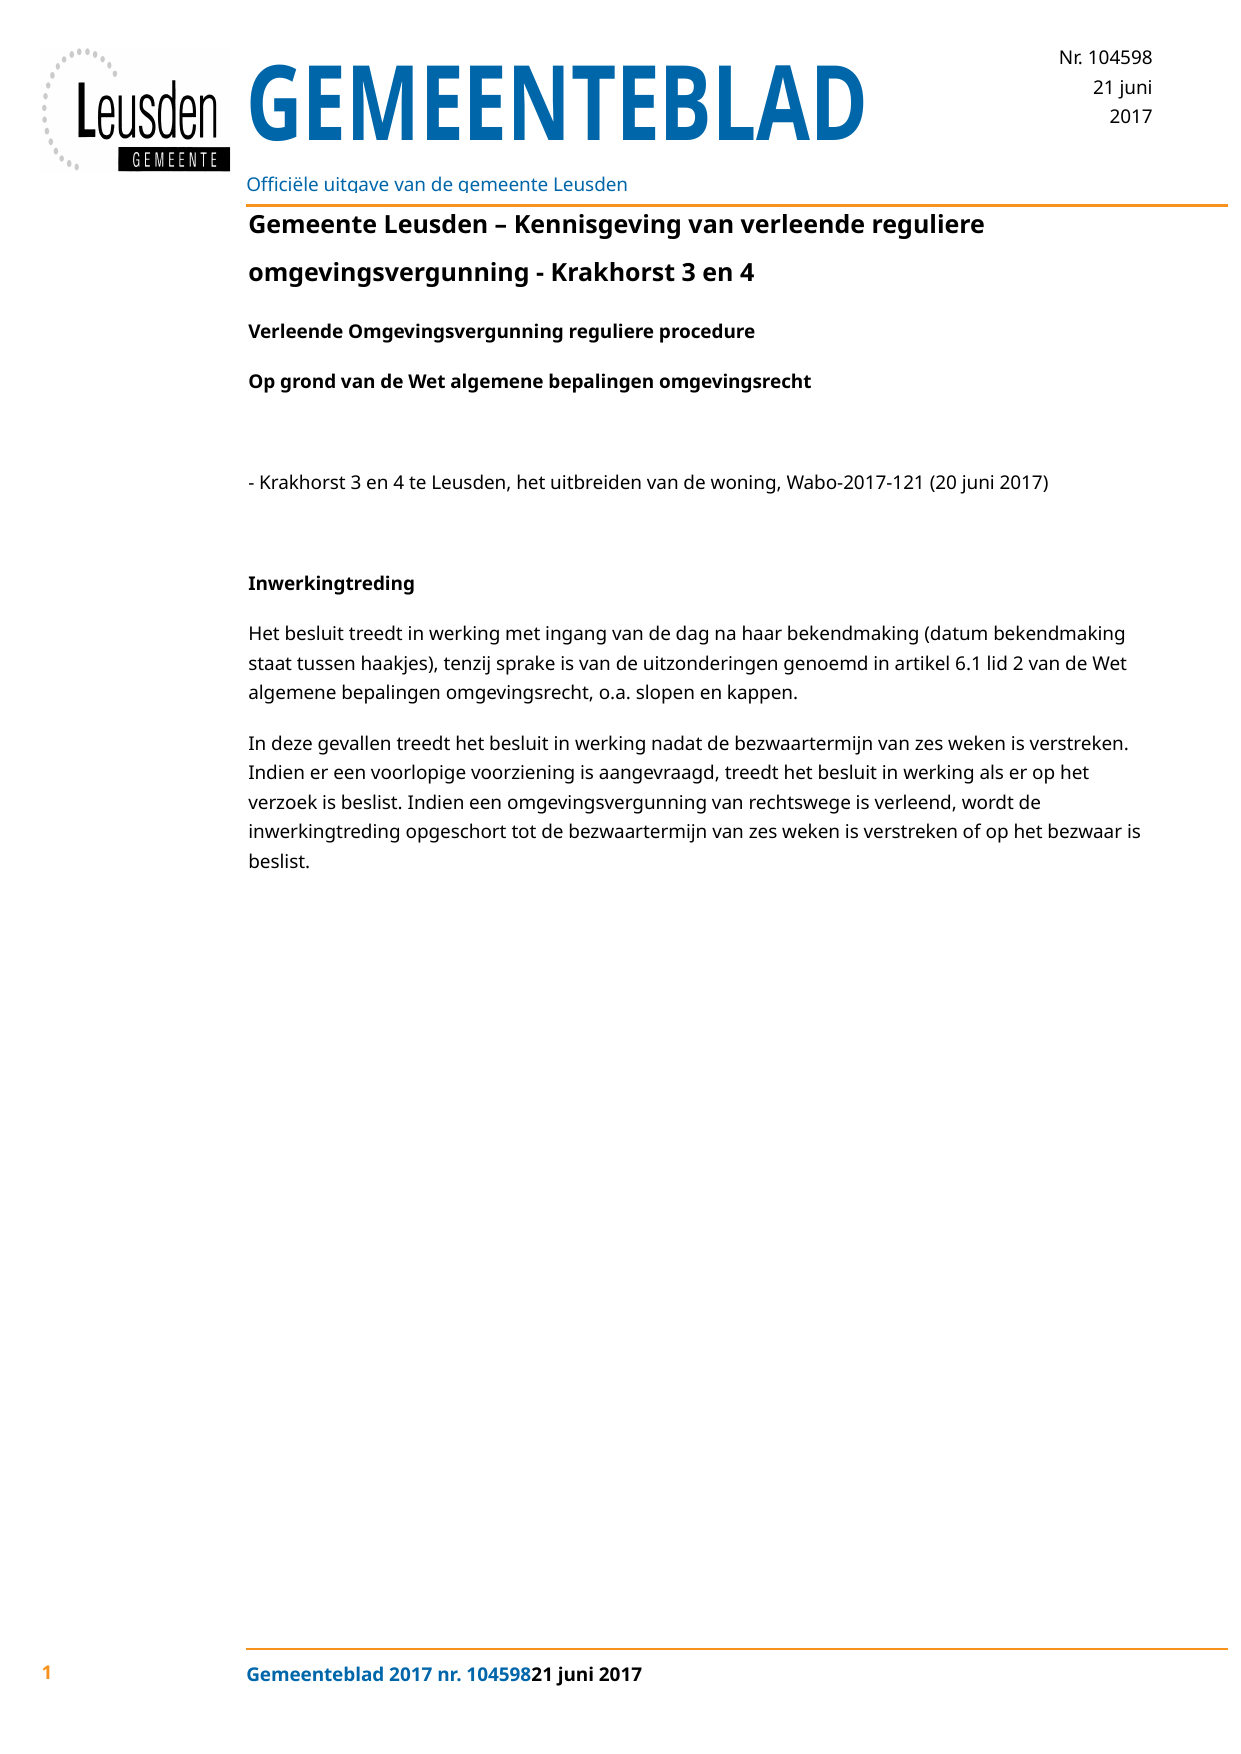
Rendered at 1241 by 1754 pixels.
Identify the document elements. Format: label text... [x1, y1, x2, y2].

picture [41, 47, 231, 172]
text Inwerkingtreding [248, 570, 1152, 596]
text Het besluit treedt in werking met ingang van de dag na haar bekendmaking (datum bekendmaking staat tussen haakjes), tenzij sprake is van de uitzonderingen genoemd in artikel 6.1 lid 2 van de Wet algemene bepalingen omgevingsrecht, o.a. slopen en kappen. [248, 620, 1152, 705]
text In deze gevallen treedt het besluit in werking nadat de bezwaartermijn van zes weken is verstreken. Indien er een voorlopige voorziening is aangevraagd, treedt het besluit in werking als er op het verzoek is beslist. Indien een omgevingsvergunning van rechtswege is verleend, wordt de inwerkingtreding opgeschort tot de bezwaartermijn van zes weken is verstreken of op het bezwaar is beslist. [248, 730, 1152, 874]
text - Krakhorst 3 en 4 te Leusden, het uitbreiden van de woning, Wabo-2017-121 (20 juni 2017) [248, 469, 1152, 495]
text Op grond van de Wet algemene bepalingen omgevingsrecht [248, 368, 1152, 394]
text Gemeente Leusden – Kennisgeving van verleende reguliere omgevingsvergunning - Krakhorst 3 en 4 [248, 207, 1152, 288]
text Verleende Omgevingsvergunning reguliere procedure [248, 318, 1152, 344]
